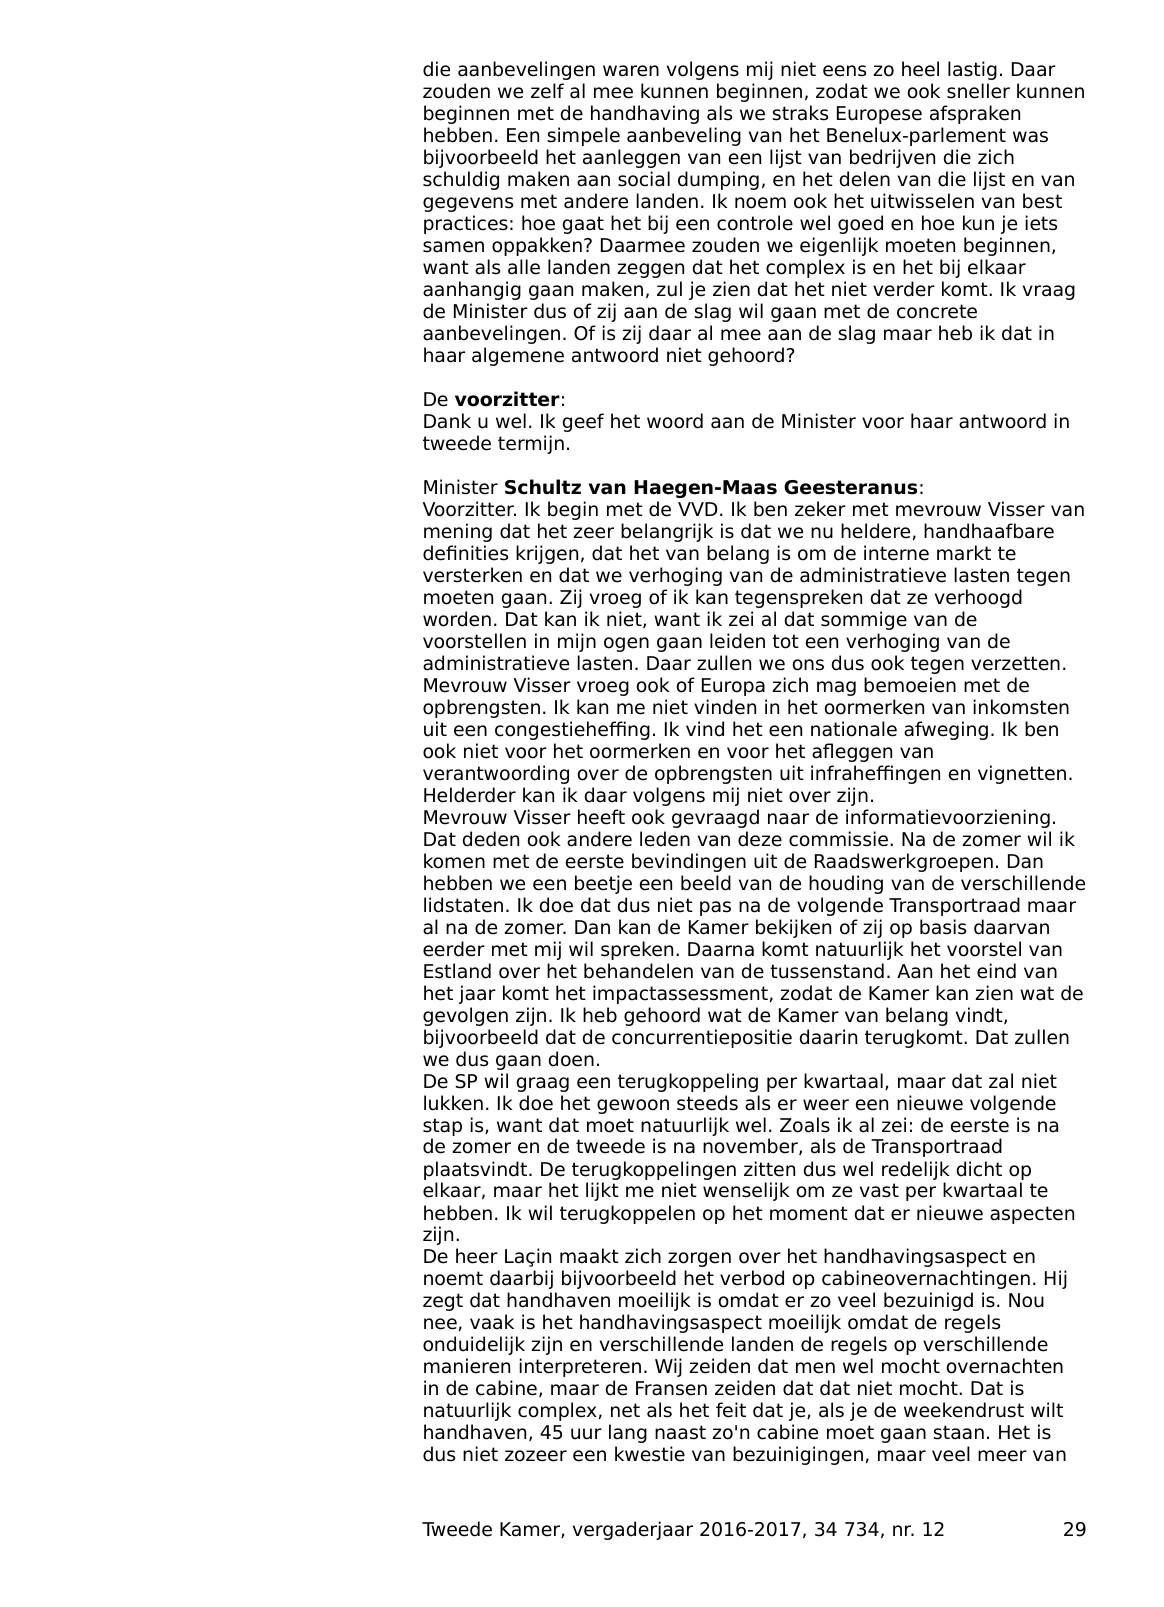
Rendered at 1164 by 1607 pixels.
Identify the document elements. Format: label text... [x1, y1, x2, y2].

text Voorzitter. Ik begin met de VVD. Ik ben zeker met mevrouw Visser van mening dat het zeer belangrijk is dat we nu heldere, handhaafbare definities krijgen, dat het van belang is om de interne markt te versterken en dat we verhoging van de administratieve lasten tegen moeten gaan. Zij vroeg of ik kan tegenspreken dat ze verhoogd worden. Dat kan ik niet, want ik zei al dat sommige van de voorstellen in mijn ogen gaan leiden tot een verhoging van de administratieve lasten. Daar zullen we ons dus ook tegen verzetten. [422, 499, 1087, 675]
text De heer Laçin maakt zich zorgen over het handhavingsaspect en noemt daarbij bijvoorbeeld het verbod op cabineovernachtingen. Hij zegt dat handhaven moeilijk is omdat er zo veel bezuinigd is. Nou nee, vaak is het handhavingsaspect moeilijk omdat de regels onduidelijk zijn en verschillende landen de regels op verschillende manieren interpreteren. Wij zeiden dat men wel mocht overnachten in de cabine, maar de Fransen zeiden dat dat niet mocht. Dat is natuurlijk complex, net als het feit dat je, als je de weekendrust wilt handhaven, 45 uur lang naast zo'n cabine moet gaan staan. Het is dus niet zozeer een kwestie van bezuinigingen, maar veel meer van [422, 1246, 1087, 1466]
text Mevrouw Visser vroeg ook of Europa zich mag bemoeien met de opbrengsten. Ik kan me niet vinden in het oormerken van inkomsten uit een congestieheffing. Ik vind het een nationale afweging. Ik ben ook niet voor het oormerken en voor het afleggen van verantwoording over de opbrengsten uit infraheffingen en vignetten. Helderder kan ik daar volgens mij niet over zijn. [422, 675, 1087, 807]
text De voorzitter: [422, 389, 1087, 411]
text De SP wil graag een terugkoppeling per kwartaal, maar dat zal niet lukken. Ik doe het gewoon steeds als er weer een nieuwe volgende stap is, want dat moet natuurlijk wel. Zoals ik al zei: de eerste is na de zomer en de tweede is na november, als de Transportraad plaatsvindt. De terugkoppelingen zitten dus wel redelijk dicht op elkaar, maar het lijkt me niet wenselijk om ze vast per kwartaal te hebben. Ik wil terugkoppelen op het moment dat er nieuwe aspecten zijn. [422, 1071, 1087, 1246]
text Minister Schultz van Haegen-Maas Geesteranus: [422, 477, 1087, 499]
text Mevrouw Visser heeft ook gevraagd naar de informatievoorziening. Dat deden ook andere leden van deze commissie. Na de zomer wil ik komen met de eerste bevindingen uit de Raadswerkgroepen. Dan hebben we een beetje een beeld van de houding van de verschillende lidstaten. Ik doe dat dus niet pas na de volgende Transportraad maar al na de zomer. Dan kan de Kamer bekijken of zij op basis daarvan eerder met mij wil spreken. Daarna komt natuurlijk het voorstel van Estland over het behandelen van de tussenstand. Aan het eind van het jaar komt het impactassessment, zodat de Kamer kan zien wat de gevolgen zijn. Ik heb gehoord wat de Kamer van belang vindt, bijvoorbeeld dat de concurrentiepositie daarin terugkomt. Dat zullen we dus gaan doen. [422, 807, 1087, 1071]
text Dank u wel. Ik geef het woord aan de Minister voor haar antwoord in tweede termijn. [422, 411, 1087, 455]
text die aanbevelingen waren volgens mij niet eens zo heel lastig. Daar zouden we zelf al mee kunnen beginnen, zodat we ook sneller kunnen beginnen met de handhaving als we straks Europese afspraken hebben. Een simpele aanbeveling van het Benelux-parlement was bijvoorbeeld het aanleggen van een lijst van bedrijven die zich schuldig maken aan social dumping, en het delen van die lijst en van gegevens met andere landen. Ik noem ook het uitwisselen van best practices: hoe gaat het bij een controle wel goed en hoe kun je iets samen oppakken? Daarmee zouden we eigenlijk moeten beginnen, want als alle landen zeggen dat het complex is en het bij elkaar aanhangig gaan maken, zul je zien dat het niet verder komt. Ik vraag de Minister dus of zij aan de slag wil gaan met de concrete aanbevelingen. Of is zij daar al mee aan de slag maar heb ik dat in haar algemene antwoord niet gehoord? [422, 59, 1087, 367]
